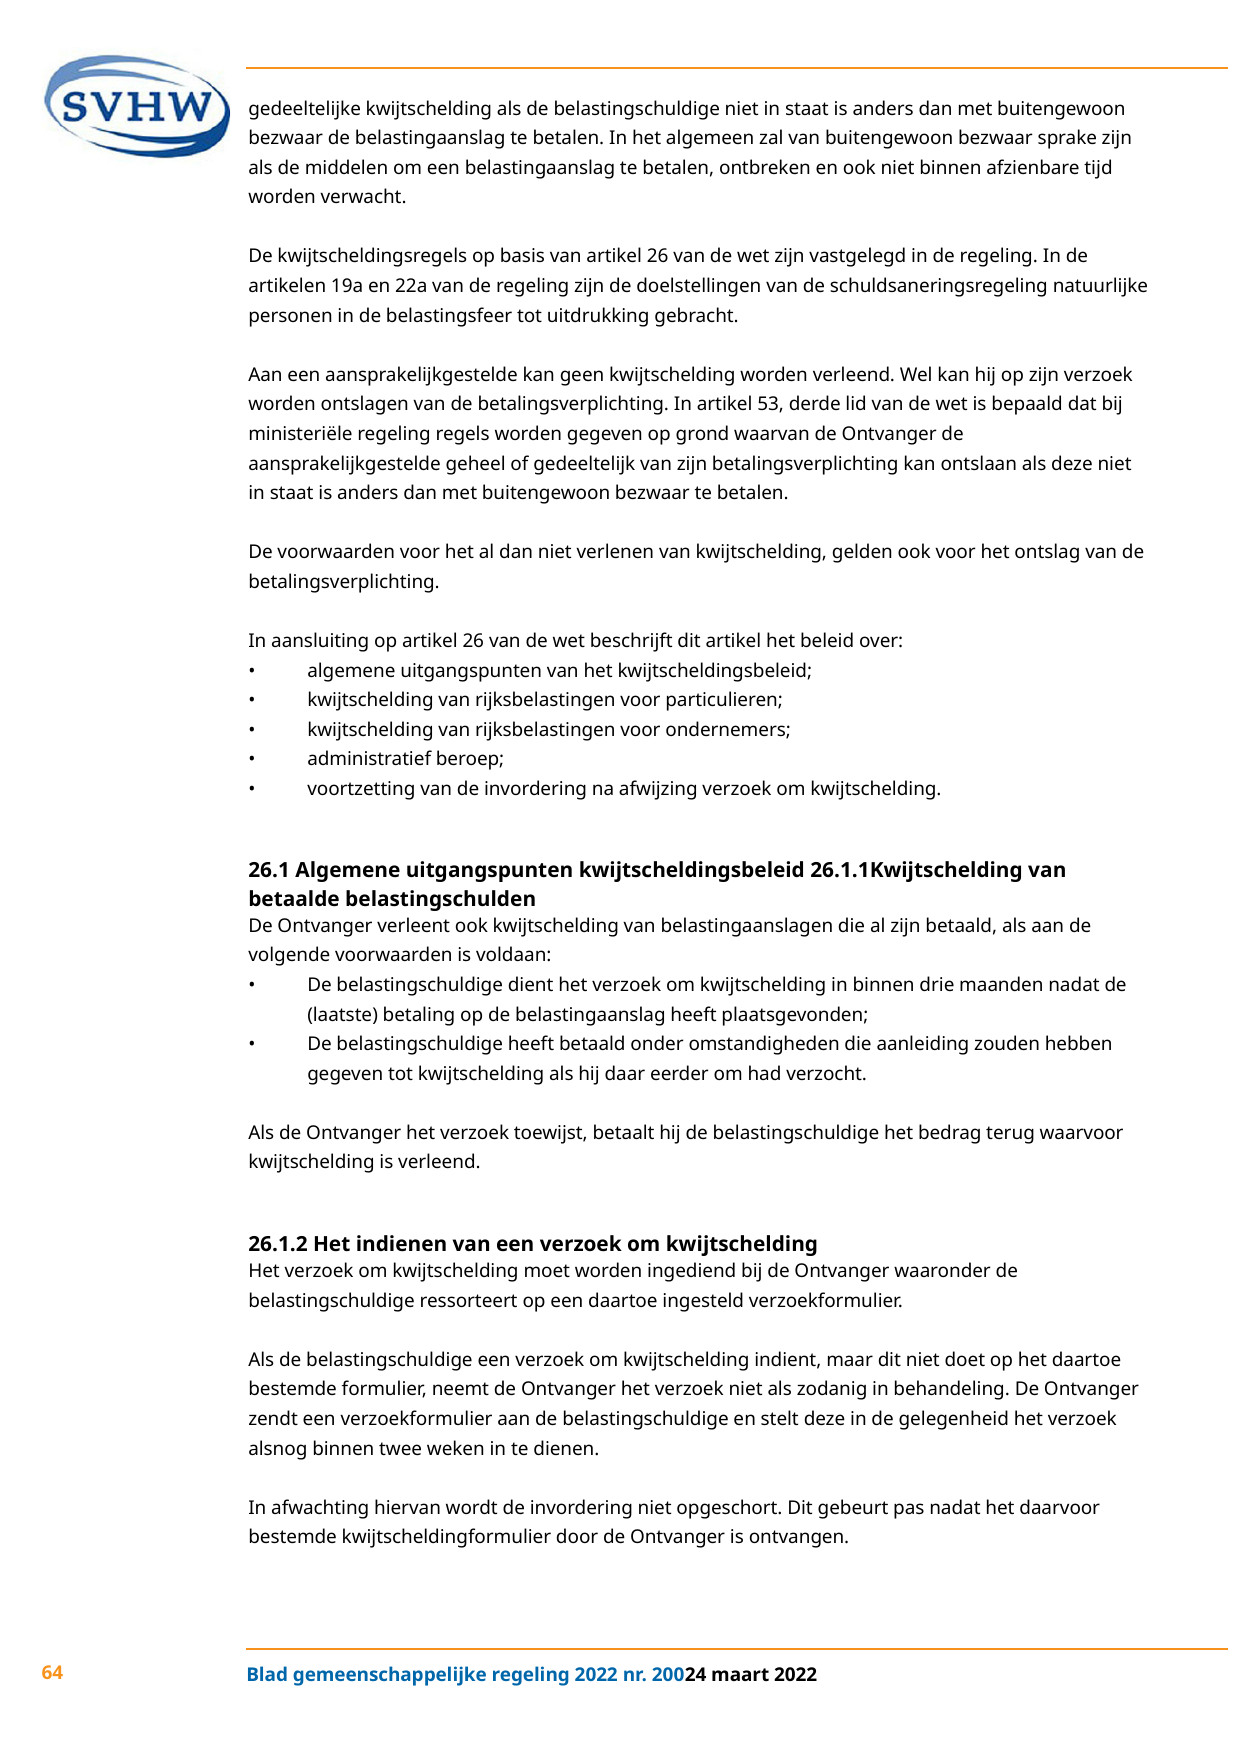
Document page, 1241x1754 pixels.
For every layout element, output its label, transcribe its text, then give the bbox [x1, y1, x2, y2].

text In afwachting hiervan wordt de invordering niet opgeschort. Dit gebeurt pas nadat het daarvoor bestemde kwijtscheldingformulier door de Ontvanger is ontvangen. [248, 1494, 1152, 1549]
text 26.1.2 Het indienen van een verzoek om kwijtschelding [248, 1229, 1152, 1257]
text gedeeltelijke kwijtschelding als de belastingschuldige niet in staat is anders dan met buitengewoon bezwaar de belastingaanslag te betalen. In het algemeen zal van buitengewoon bezwaar sprake zijn als de middelen om een belastingaanslag te betalen, ontbreken en ook niet binnen afzienbare tijd worden verwacht. [248, 95, 1152, 209]
text De kwijtscheldingsregels op basis van artikel 26 van de wet zijn vastgelegd in de regeling. In de artikelen 19a en 22a van de regeling zijn de doelstellingen van de schuldsaneringsregeling natuurlijke personen in de belastingsfeer tot uitdrukking gebracht. [248, 243, 1152, 328]
text De voorwaarden voor het al dan niet verlenen van kwijtschelding, gelden ook voor het ontslag van de betalingsverplichting. [248, 538, 1152, 594]
text Als de belastingschuldige een verzoek om kwijtschelding indient, maar dit niet doet op het daartoe bestemde formulier, neemt de Ontvanger het verzoek niet als zodanig in behandeling. De Ontvanger zendt een verzoekformulier aan de belastingschuldige en stelt deze in de gelegenheid het verzoek alsnog binnen twee weken in te dienen. [248, 1346, 1152, 1460]
text In aansluiting op artikel 26 van de wet beschrijft dit artikel het beleid over: [248, 627, 1152, 653]
list kwijtschelding van rijksbelastingen voor ondernemers; [248, 716, 1152, 742]
text Aan een aansprakelijkgestelde kan geen kwijtschelding worden verleend. Wel kan hij op zijn verzoek worden ontslagen van de betalingsverplichting. In artikel 53, derde lid van de wet is bepaald dat bij ministeriële regeling regels worden gegeven op grond waarvan de Ontvanger de aansprakelijkgestelde geheel of gedeeltelijk van zijn betalingsverplichting kan ontslaan als deze niet in staat is anders dan met buitengewoon bezwaar te betalen. [248, 361, 1152, 505]
list voortzetting van de invordering na afwijzing verzoek om kwijtschelding. [248, 775, 1152, 801]
list De belastingschuldige heeft betaald onder omstandigheden die aanleiding zouden hebben gegeven tot kwijtschelding als hij daar eerder om had verzocht. [248, 1030, 1152, 1086]
list algemene uitgangspunten van het kwijtscheldingsbeleid; [248, 657, 1152, 683]
text Als de Ontvanger het verzoek toewijst, betaalt hij de belastingschuldige het bedrag terug waarvoor kwijtschelding is verleend. [248, 1119, 1152, 1174]
text 26.1 Algemene uitgangspunten kwijtscheldingsbeleid 26.1.1Kwijtschelding van betaalde belastingschulden [248, 855, 1152, 912]
list kwijtschelding van rijksbelastingen voor particulieren; [248, 686, 1152, 712]
picture [41, 47, 231, 172]
text De Ontvanger verleent ook kwijtschelding van belastingaanslagen die al zijn betaald, als aan de volgende voorwaarden is voldaan: [248, 912, 1152, 967]
list administratief beroep; [248, 746, 1152, 771]
list De belastingschuldige dient het verzoek om kwijtschelding in binnen drie maanden nadat de (laatste) betaling op de belastingaanslag heeft plaatsgevonden; [248, 971, 1152, 1027]
text Het verzoek om kwijtschelding moet worden ingediend bij de Ontvanger waaronder de belastingschuldige ressorteert op een daartoe ingesteld verzoekformulier. [248, 1257, 1152, 1312]
